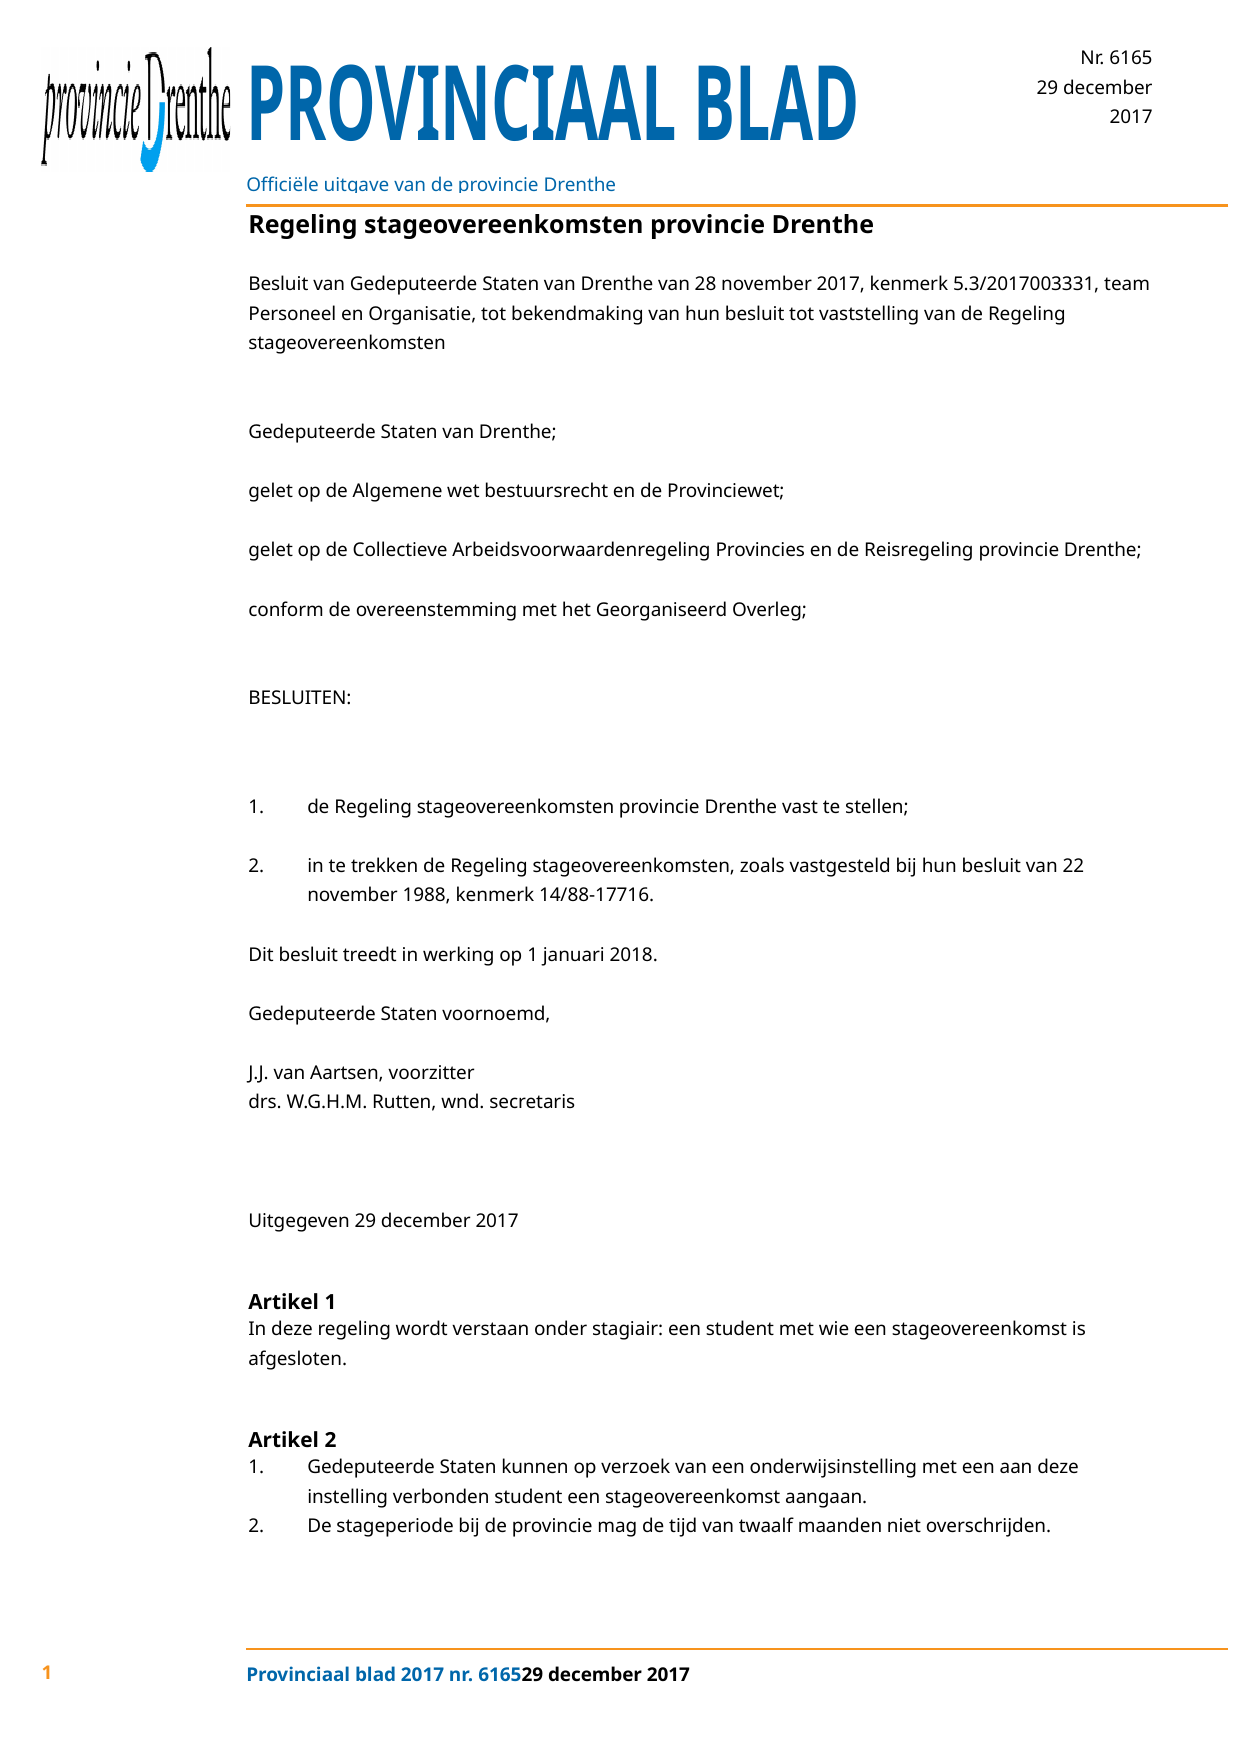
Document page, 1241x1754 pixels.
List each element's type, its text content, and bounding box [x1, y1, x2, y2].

text Artikel 2 [248, 1425, 1152, 1453]
text Besluit van Gedeputeerde Staten van Drenthe van 28 november 2017, kenmerk 5.3/2017003331, team Personeel en Organisatie, tot bekendmaking van hun besluit tot vaststelling van de Regeling stageovereenkomsten [248, 270, 1152, 355]
list Gedeputeerde Staten kunnen op verzoek van een onderwijsinstelling met een aan deze instelling verbonden student een stageovereenkomst aangaan. [248, 1453, 1152, 1509]
text J.J. van Aartsen, voorzitter [248, 1059, 1152, 1085]
text gelet op de Algemene wet bestuursrecht en de Provinciewet; [248, 477, 1152, 503]
text In deze regeling wordt verstaan onder stagiair: een student met wie een stageovereenkomst is afgesloten. [248, 1316, 1152, 1371]
text Dit besluit treedt in werking op 1 januari 2018. [248, 941, 1152, 967]
text BESLUITEN: [248, 684, 1152, 710]
list De stageperiode bij de provincie mag de tijd van twaalf maanden niet overschrijden. [248, 1513, 1152, 1538]
text Artikel 1 [248, 1287, 1152, 1316]
list de Regeling stageovereenkomsten provincie Drenthe vast te stellen; [248, 793, 1152, 819]
text Uitgegeven 29 december 2017 [248, 1207, 1152, 1233]
list in te trekken de Regeling stageovereenkomsten, zoals vastgesteld bij hun besluit van 22 november 1988, kenmerk 14/88-17716. [248, 852, 1152, 907]
text Gedeputeerde Staten voornoemd, [248, 1000, 1152, 1026]
text Regeling stageovereenkomsten provincie Drenthe [248, 207, 1152, 241]
text conform de overeenstemming met het Georganiseerd Overleg; [248, 596, 1152, 621]
text gelet op de Collectieve Arbeidsvoorwaardenregeling Provincies en de Reisregeling provincie Drenthe; [248, 537, 1152, 562]
text drs. W.G.H.M. Rutten, wnd. secretaris [248, 1089, 1152, 1114]
text Gedeputeerde Staten van Drenthe; [248, 418, 1152, 444]
picture [41, 47, 231, 172]
